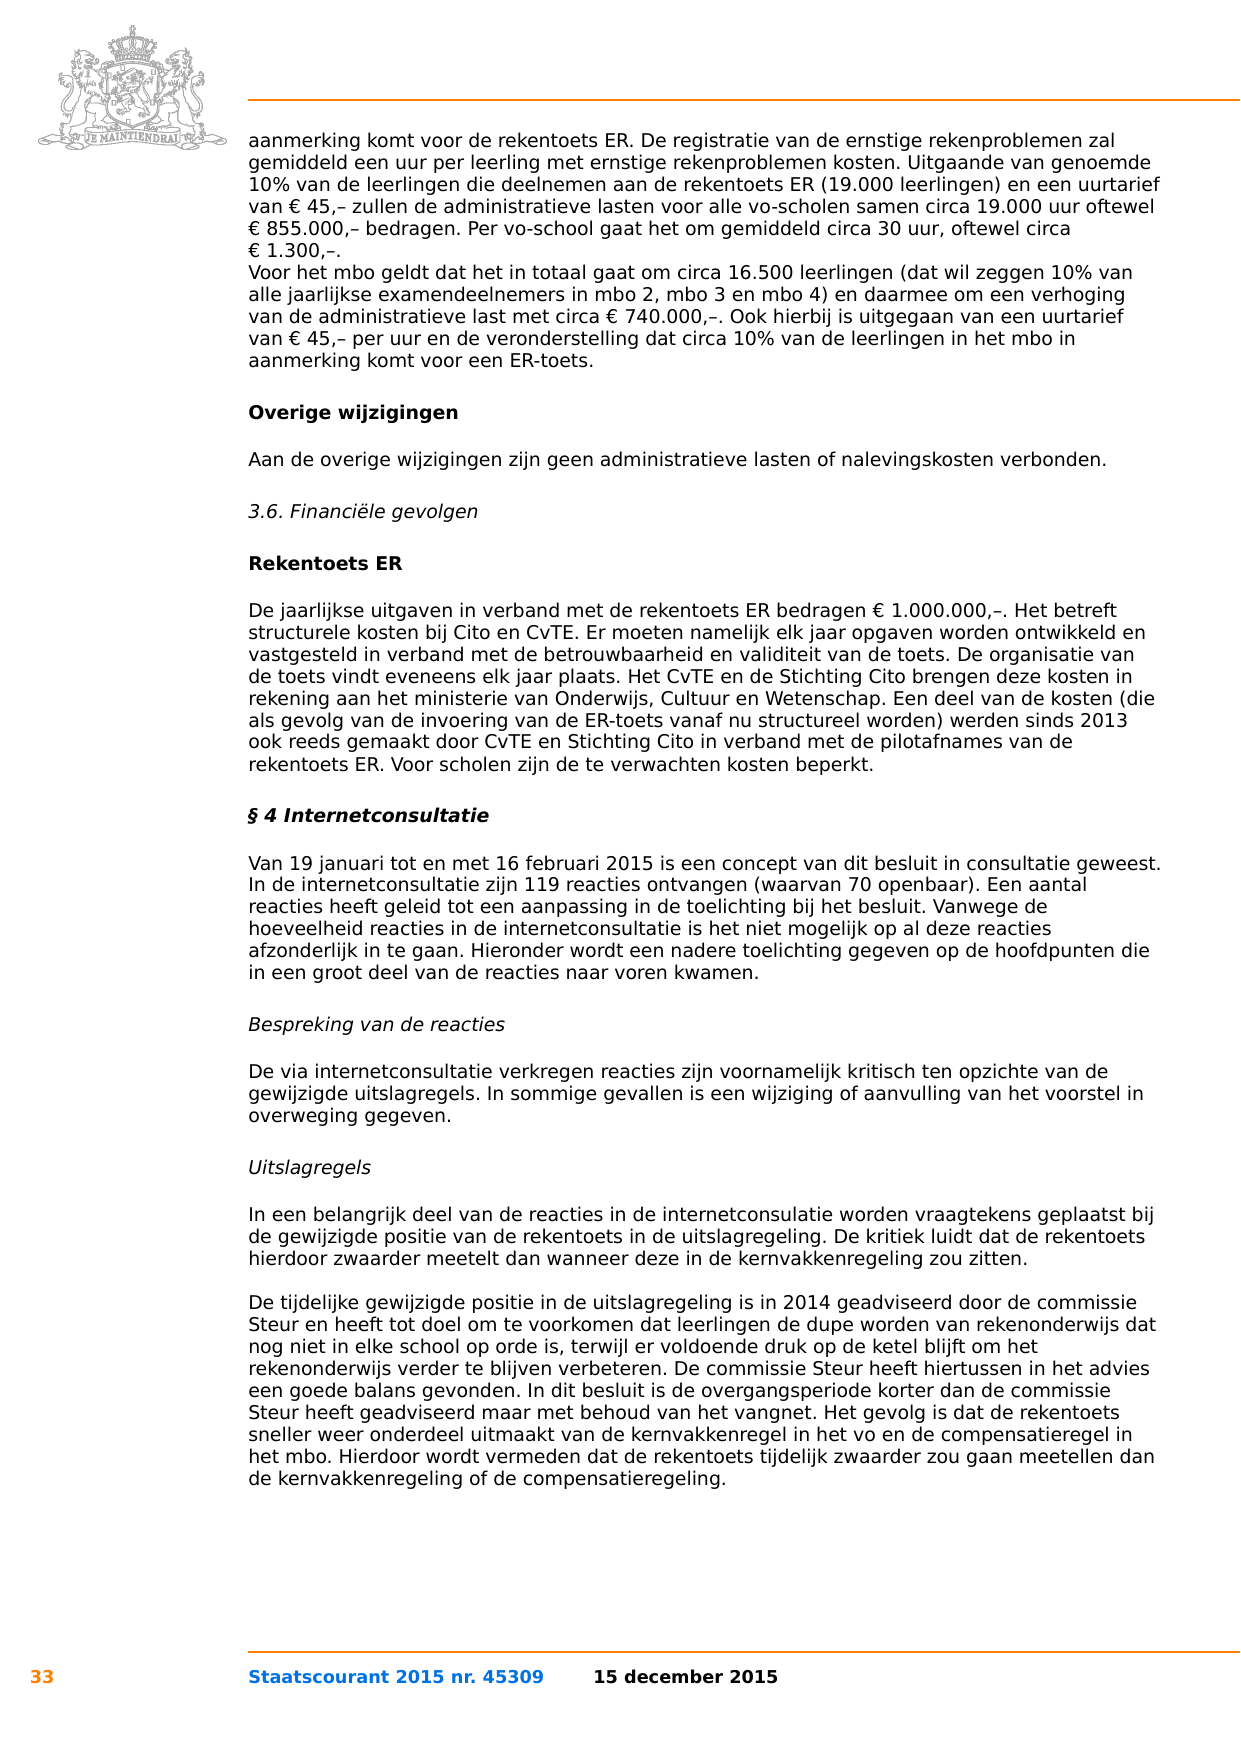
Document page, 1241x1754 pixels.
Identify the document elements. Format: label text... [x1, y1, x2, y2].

picture [38, 25, 227, 150]
text De tijdelijke gewijzigde positie in de uitslagregeling is in 2014 geadviseerd door de commissie Steur en heeft tot doel om te voorkomen dat leerlingen de dupe worden van rekenonderwijs dat nog niet in elke school op orde is, terwijl er voldoende druk op de ketel blijft om het rekenonderwijs verder te blijven verbeteren. De commissie Steur heeft hiertussen in het advies een goede balans gevonden. In dit besluit is de overgangsperiode korter dan de commissie Steur heeft geadviseerd maar met behoud van het vangnet. Het gevolg is dat de rekentoets sneller weer onderdeel uitmaakt van de kernvakkenregel in het vo en de compensatieregel in het mbo. Hierdoor wordt vermeden dat de rekentoets tijdelijk zwaarder zou gaan meetellen dan de kernvakkenregeling of de compensatieregeling. [248, 1292, 1163, 1490]
subtitle Uitslagregels [248, 1157, 1163, 1179]
subtitle § 4 Internetconsultatie [248, 805, 1163, 827]
text De jaarlijkse uitgaven in verband met de rekentoets ER bedragen € 1.000.000,–. Het betreft structurele kosten bij Cito en CvTE. Er moeten namelijk elk jaar opgaven worden ontwikkeld en vastgesteld in verband met de betrouwbaarheid en validiteit van de toets. De organisatie van de toets vindt eveneens elk jaar plaats. Het CvTE en de Stichting Cito brengen deze kosten in rekening aan het ministerie van Onderwijs, Cultuur en Wetenschap. Een deel van de kosten (die als gevolg van de invoering van de ER-toets vanaf nu structureel worden) werden sinds 2013 ook reeds gemaakt door CvTE en Stichting Cito in verband met de pilotafnames van de rekentoets ER. Voor scholen zijn de te verwachten kosten beperkt. [248, 599, 1163, 775]
text In een belangrijk deel van de reacties in de internetconsulatie worden vraagtekens geplaatst bij de gewijzigde positie van de rekentoets in de uitslagregeling. De kritiek luidt dat de rekentoets hierdoor zwaarder meetelt dan wanneer deze in de kernvakkenregeling zou zitten. [248, 1204, 1163, 1270]
subtitle 3.6. Financiële gevolgen [248, 501, 1163, 523]
text aanmerking komt voor de rekentoets ER. De registratie van de ernstige rekenproblemen zal gemiddeld een uur per leerling met ernstige rekenproblemen kosten. Uitgaande van genoemde 10% van de leerlingen die deelnemen aan de rekentoets ER (19.000 leerlingen) en een uurtarief van € 45,– zullen de administratieve lasten voor alle vo-scholen samen circa 19.000 uur oftewel € 855.000,– bedragen. Per vo-school gaat het om gemiddeld circa 30 uur, oftewel circa € 1.300,–. [248, 130, 1163, 262]
subtitle Rekentoets ER [248, 553, 1163, 574]
text De via internetconsultatie verkregen reacties zijn voornamelijk kritisch ten opzichte van de gewijzigde uitslagregels. In sommige gevallen is een wijziging of aanvulling van het voorstel in overweging gegeven. [248, 1061, 1163, 1127]
text Aan de overige wijzigingen zijn geen administratieve lasten of nalevingskosten verbonden. [248, 449, 1163, 471]
subtitle Overige wijzigingen [248, 402, 1163, 424]
subtitle Bespreking van de reacties [248, 1014, 1163, 1036]
text Voor het mbo geldt dat het in totaal gaat om circa 16.500 leerlingen (dat wil zeggen 10% van alle jaarlijkse examendeelnemers in mbo 2, mbo 3 en mbo 4) en daarmee om een verhoging van de administratieve last met circa € 740.000,–. Ook hierbij is uitgegaan van een uurtarief van € 45,– per uur en de veronderstelling dat circa 10% van de leerlingen in het mbo in aanmerking komt voor een ER-toets. [248, 262, 1163, 372]
text Van 19 januari tot en met 16 februari 2015 is een concept van dit besluit in consultatie geweest. In de internetconsultatie zijn 119 reacties ontvangen (waarvan 70 openbaar). Een aantal reacties heeft geleid tot een aanpassing in de toelichting bij het besluit. Vanwege de hoeveelheid reacties in de internetconsultatie is het niet mogelijk op al deze reacties afzonderlijk in te gaan. Hieronder wordt een nadere toelichting gegeven op de hoofdpunten die in een groot deel van de reacties naar voren kwamen. [248, 852, 1163, 984]
